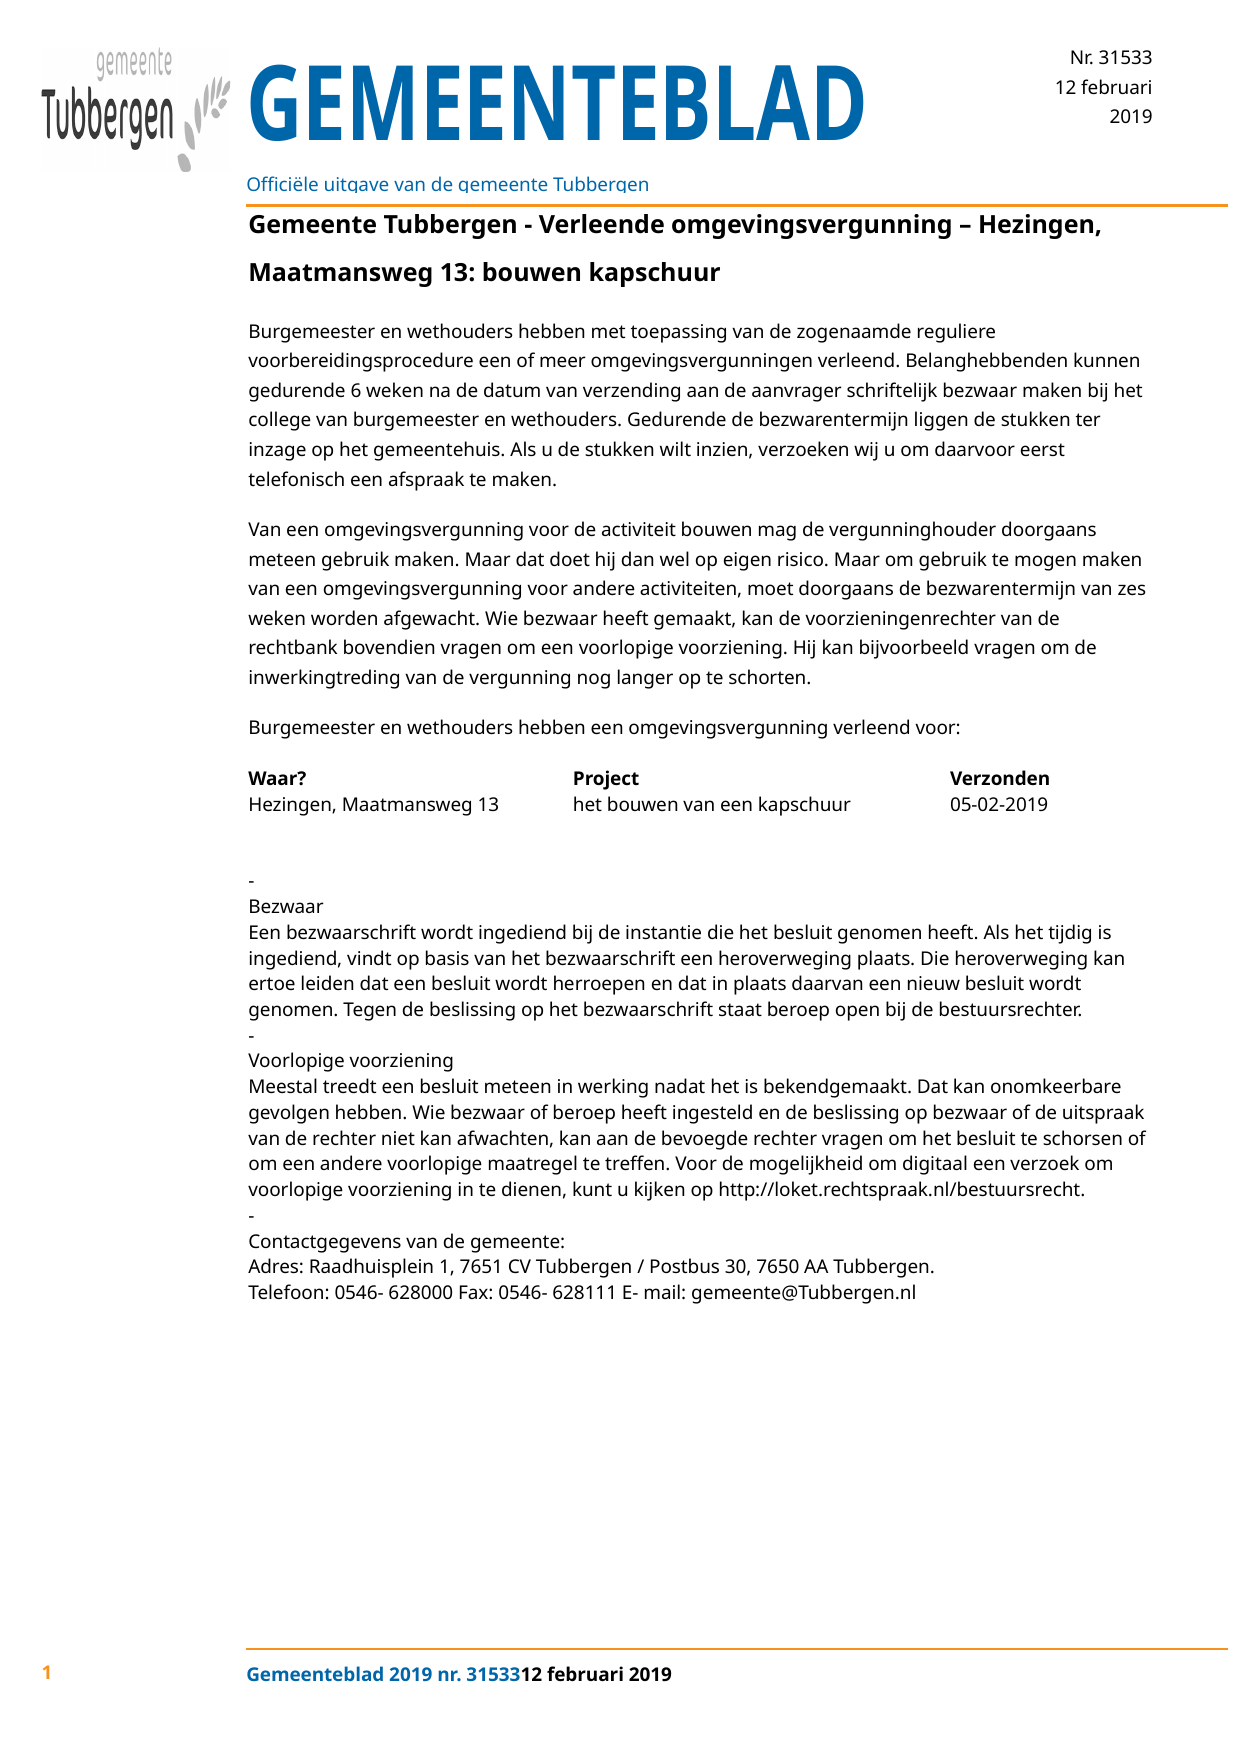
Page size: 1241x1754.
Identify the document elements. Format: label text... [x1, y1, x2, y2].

text Van een omgevingsvergunning voor de activiteit bouwen mag de vergunninghouder doorgaans meteen gebruik maken. Maar dat doet hij dan wel op eigen risico. Maar om gebruik te mogen maken van een omgevingsvergunning voor andere activiteiten, moet doorgaans de bezwarentermijn van zes weken worden afgewacht. Wie bezwaar heeft gemaakt, kan de voorzieningenrechter van de rechtbank bovendien vragen om een voorlopige voorziening. Hij kan bijvoorbeeld vragen om de inwerkingtreding van de vergunning nog langer op te schorten. [248, 516, 1152, 690]
text Telefoon: 0546- 628000 Fax: 0546- 628111 E- mail: gemeente@Tubbergen.nl [248, 1279, 1152, 1305]
table_cell 05-02-2019 [950, 791, 1152, 817]
text Voorlopige voorziening [248, 1048, 1152, 1073]
table_cell Hezingen, Maatmansweg 13 [248, 791, 573, 817]
text Bezwaar [248, 893, 1152, 919]
text Gemeente Tubbergen - Verleende omgevingsvergunning – Hezingen, Maatmansweg 13: bouwen kapschuur [248, 207, 1152, 288]
text Burgemeester en wethouders hebben een omgevingsvergunning verleend voor: [248, 714, 1152, 740]
text - [248, 868, 1152, 893]
text - [248, 1022, 1152, 1048]
text Contactgegevens van de gemeente: [248, 1228, 1152, 1253]
table_header Project [573, 765, 950, 791]
table_header Verzonden [950, 765, 1152, 791]
text Een bezwaarschrift wordt ingediend bij de instantie die het besluit genomen heeft. Als het tijdig is ingediend, vindt op basis van het bezwaarschrift een heroverweging plaats. Die heroverweging kan ertoe leiden dat een besluit wordt herroepen en dat in plaats daarvan een nieuw besluit wordt genomen. Tegen de beslissing op het bezwaarschrift staat beroep open bij de bestuursrechter. [248, 919, 1152, 1022]
text Meestal treedt een besluit meteen in werking nadat het is bekendgemaakt. Dat kan onomkeerbare gevolgen hebben. Wie bezwaar of beroep heeft ingesteld en de beslissing op bezwaar of de uitspraak van de rechter niet kan afwachten, kan aan de bevoegde rechter vragen om het besluit te schorsen of om een andere voorlopige maatregel te treffen. Voor de mogelijkheid om digitaal een verzoek om voorlopige voorziening in te dienen, kunt u kijken op http://loket.rechtspraak.nl/bestuursrecht. [248, 1073, 1152, 1202]
picture [41, 47, 231, 172]
text Adres: Raadhuisplein 1, 7651 CV Tubbergen / Postbus 30, 7650 AA Tubbergen. [248, 1253, 1152, 1279]
text - [248, 1202, 1152, 1228]
table_cell het bouwen van een kapschuur [573, 791, 950, 817]
table_header Waar? [248, 765, 573, 791]
text Burgemeester en wethouders hebben met toepassing van de zogenaamde reguliere voorbereidingsprocedure een of meer omgevingsvergunningen verleend. Belanghebbenden kunnen gedurende 6 weken na de datum van verzending aan de aanvrager schriftelijk bezwaar maken bij het college van burgemeester en wethouders. Gedurende de bezwarentermijn liggen de stukken ter inzage op het gemeentehuis. Als u de stukken wilt inzien, verzoeken wij u om daarvoor eerst telefonisch een afspraak te maken. [248, 318, 1152, 492]
